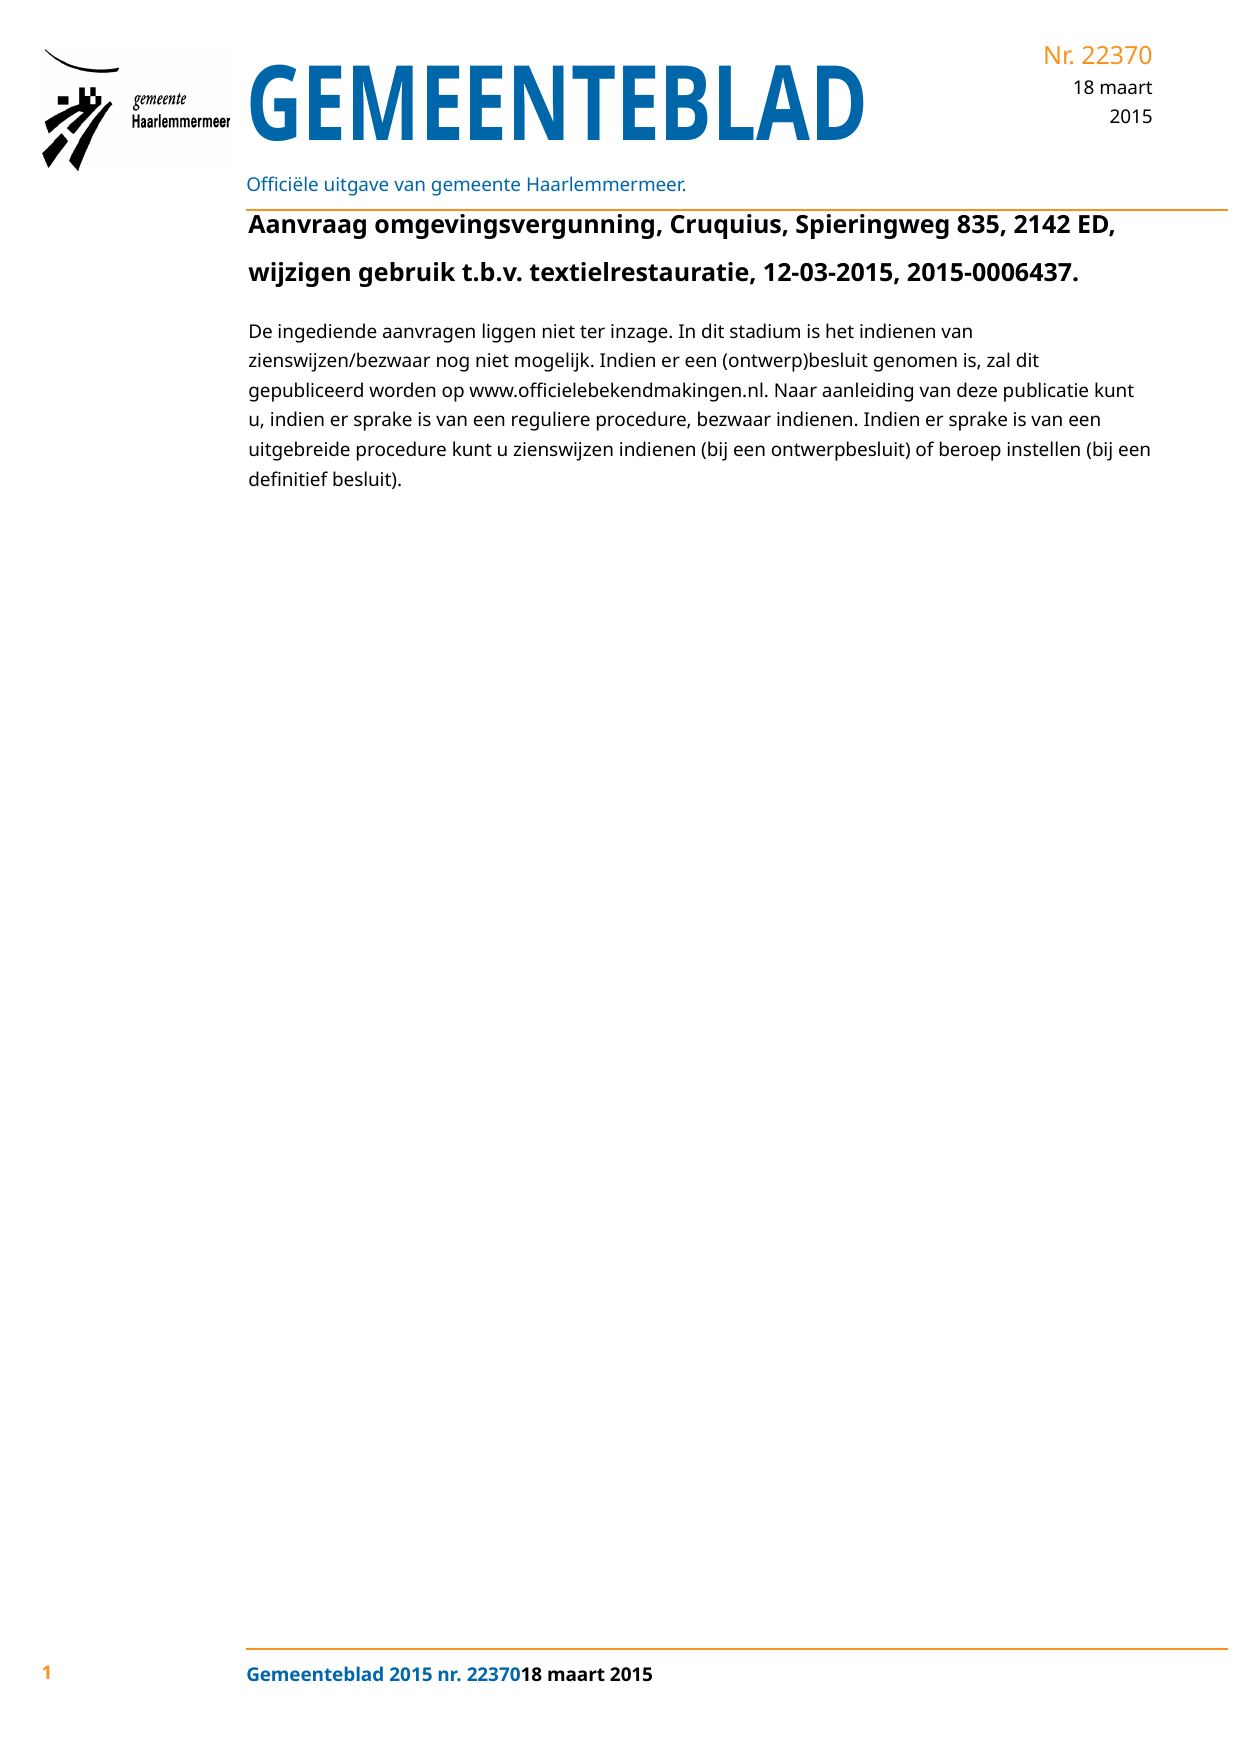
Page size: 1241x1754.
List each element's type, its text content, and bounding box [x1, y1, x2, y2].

text Aanvraag omgevingsvergunning, Cruquius, Spieringweg 835, 2142 ED, wijzigen gebruik t.b.v. textielrestauratie, 12-03-2015, 2015-0006437. [248, 211, 1152, 288]
text De ingediende aanvragen liggen niet ter inzage. In dit stadium is het indienen van zienswijzen/bezwaar nog niet mogelijk. Indien er een (ontwerp)besluit genomen is, zal dit gepubliceerd worden op www.officielebekendmakingen.nl. Naar aanleiding van deze publicatie kunt u, indien er sprake is van een reguliere procedure, bezwaar indienen. Indien er sprake is van een uitgebreide procedure kunt u zienswijzen indienen (bij een ontwerpbesluit) of beroep instellen (bij een definitief besluit). [248, 318, 1152, 492]
picture [41, 47, 231, 172]
